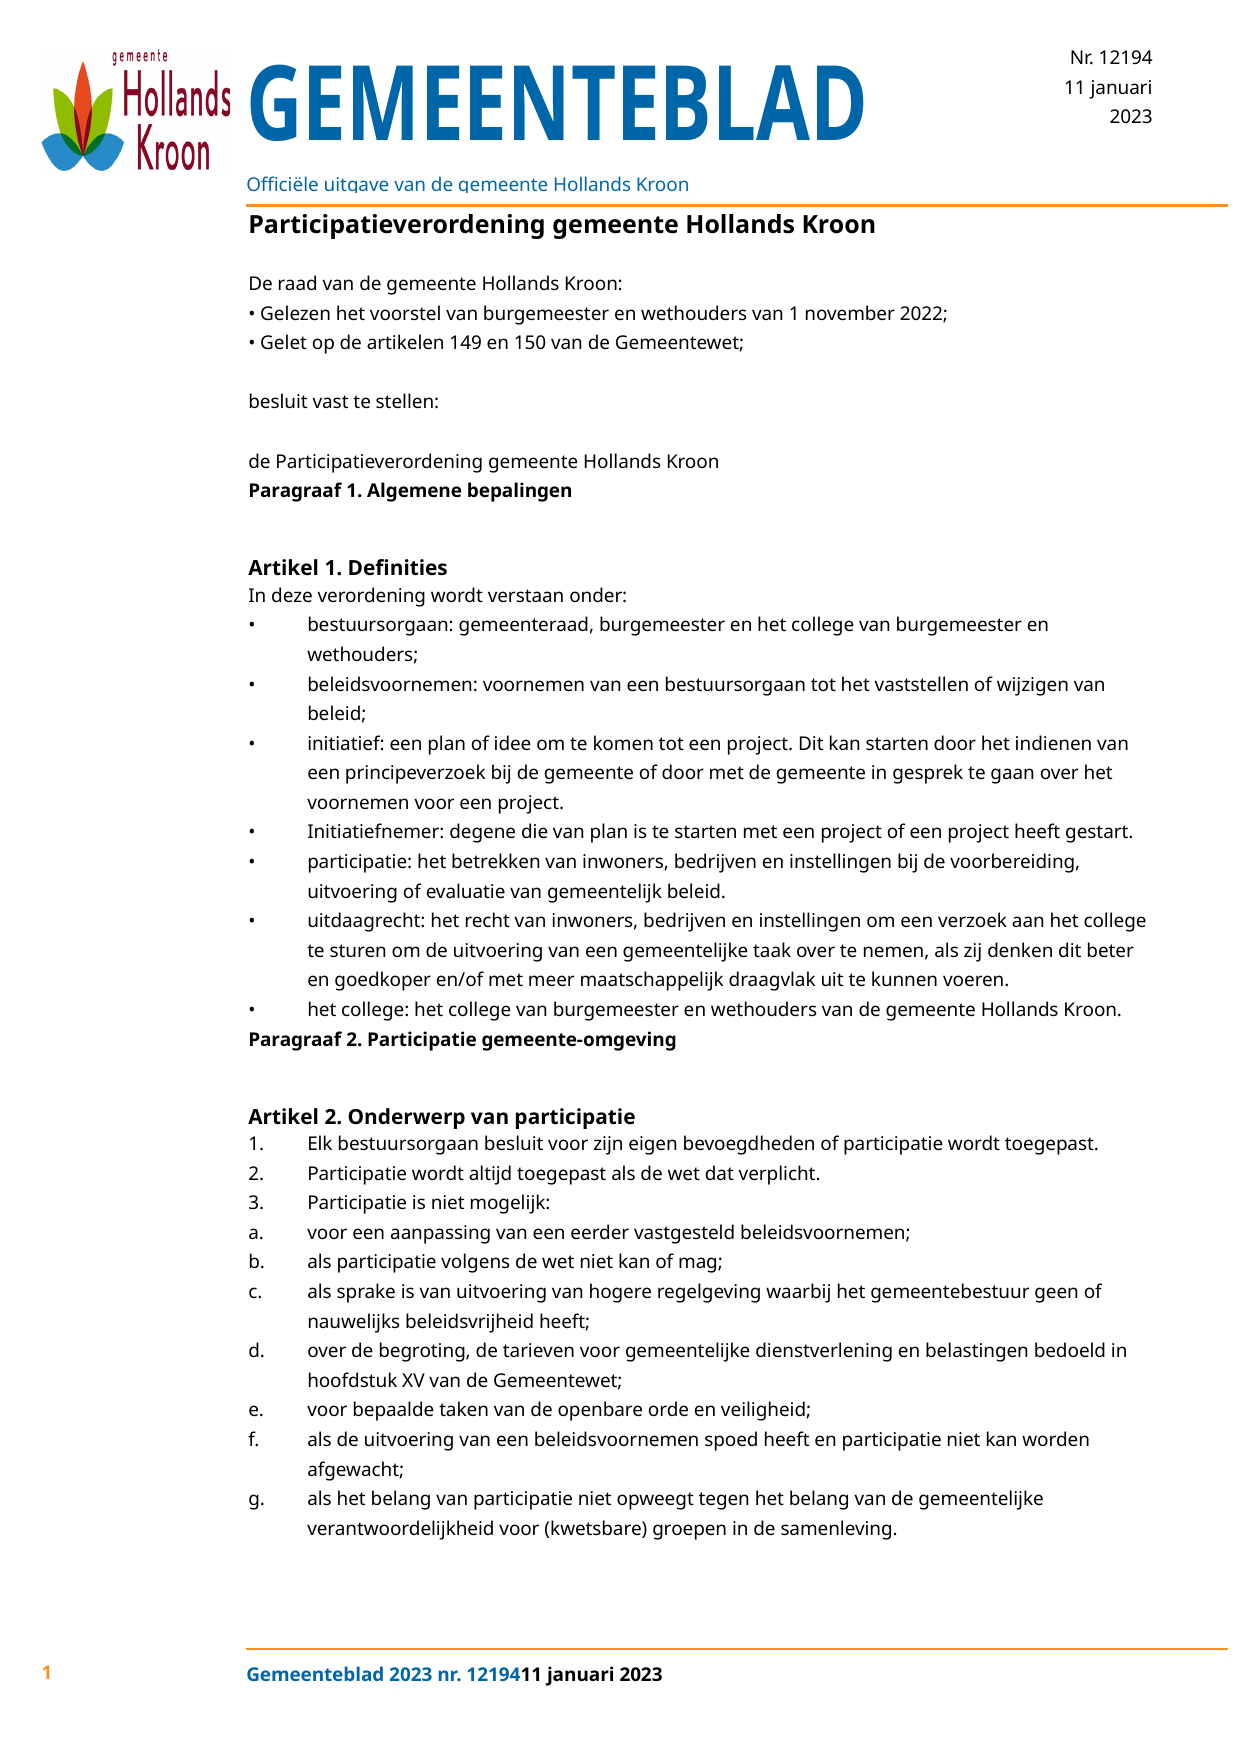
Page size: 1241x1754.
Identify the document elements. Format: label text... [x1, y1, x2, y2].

text Artikel 2. Onderwerp van participatie [248, 1102, 1152, 1130]
list als de uitvoering van een beleidsvoornemen spoed heeft en participatie niet kan worden afgewacht; [248, 1426, 1152, 1481]
list het college: het college van burgemeester en wethouders van de gemeente Hollands Kroon. [248, 996, 1152, 1022]
text besluit vast te stellen: [248, 389, 1152, 414]
text Artikel 1. Definities [248, 553, 1152, 582]
text • Gelet op de artikelen 149 en 150 van de Gemeentewet; [248, 329, 1152, 355]
list bestuursorgaan: gemeenteraad, burgemeester en het college van burgemeester en wethouders; [248, 612, 1152, 667]
list als sprake is van uitvoering van hogere regelgeving waarbij het gemeentebestuur geen of nauwelijks beleidsvrijheid heeft; [248, 1278, 1152, 1333]
list uitdaagrecht: het recht van inwoners, bedrijven en instellingen om een verzoek aan het college te sturen om de uitvoering van een gemeentelijke taak over te nemen, als zij denken dit beter en goedkoper en/of met meer maatschappelijk draagvlak uit te kunnen voeren. [248, 907, 1152, 992]
list Initiatiefnemer: degene die van plan is te starten met een project of een project heeft gestart. [248, 819, 1152, 844]
list Elk bestuursorgaan besluit voor zijn eigen bevoegdheden of participatie wordt toegepast. [248, 1130, 1152, 1156]
list initiatief: een plan of idee om te komen tot een project. Dit kan starten door het indienen van een principeverzoek bij de gemeente of door met de gemeente in gesprek te gaan over het voornemen voor een project. [248, 730, 1152, 815]
list als het belang van participatie niet opweegt tegen het belang van de gemeentelijke verantwoordelijkheid voor (kwetsbare) groepen in de samenleving. [248, 1485, 1152, 1541]
list voor bepaalde taken van de openbare orde en veiligheid; [248, 1397, 1152, 1422]
list participatie: het betrekken van inwoners, bedrijven en instellingen bij de voorbereiding, uitvoering of evaluatie van gemeentelijk beleid. [248, 848, 1152, 903]
list over de begroting, de tarieven voor gemeentelijke dienstverlening en belastingen bedoeld in hoofdstuk XV van de Gemeentewet; [248, 1337, 1152, 1393]
list Participatie wordt altijd toegepast als de wet dat verplicht. [248, 1160, 1152, 1186]
list als participatie volgens de wet niet kan of mag; [248, 1249, 1152, 1274]
picture [41, 47, 231, 172]
text De raad van de gemeente Hollands Kroon: [248, 270, 1152, 296]
text de Participatieverordening gemeente Hollands Kroon [248, 448, 1152, 473]
text In deze verordening wordt verstaan onder: [248, 582, 1152, 608]
list voor een aanpassing van een eerder vastgesteld beleidsvoornemen; [248, 1219, 1152, 1245]
text Participatieverordening gemeente Hollands Kroon [248, 207, 1152, 241]
list Participatie is niet mogelijk: [248, 1189, 1152, 1215]
list beleidsvoornemen: voornemen van een bestuursorgaan tot het vaststellen of wijzigen van beleid; [248, 671, 1152, 726]
text Paragraaf 2. Participatie gemeente-omgeving [248, 1026, 1152, 1051]
text • Gelezen het voorstel van burgemeester en wethouders van 1 november 2022; [248, 300, 1152, 326]
text Paragraaf 1. Algemene bepalingen [248, 477, 1152, 503]
